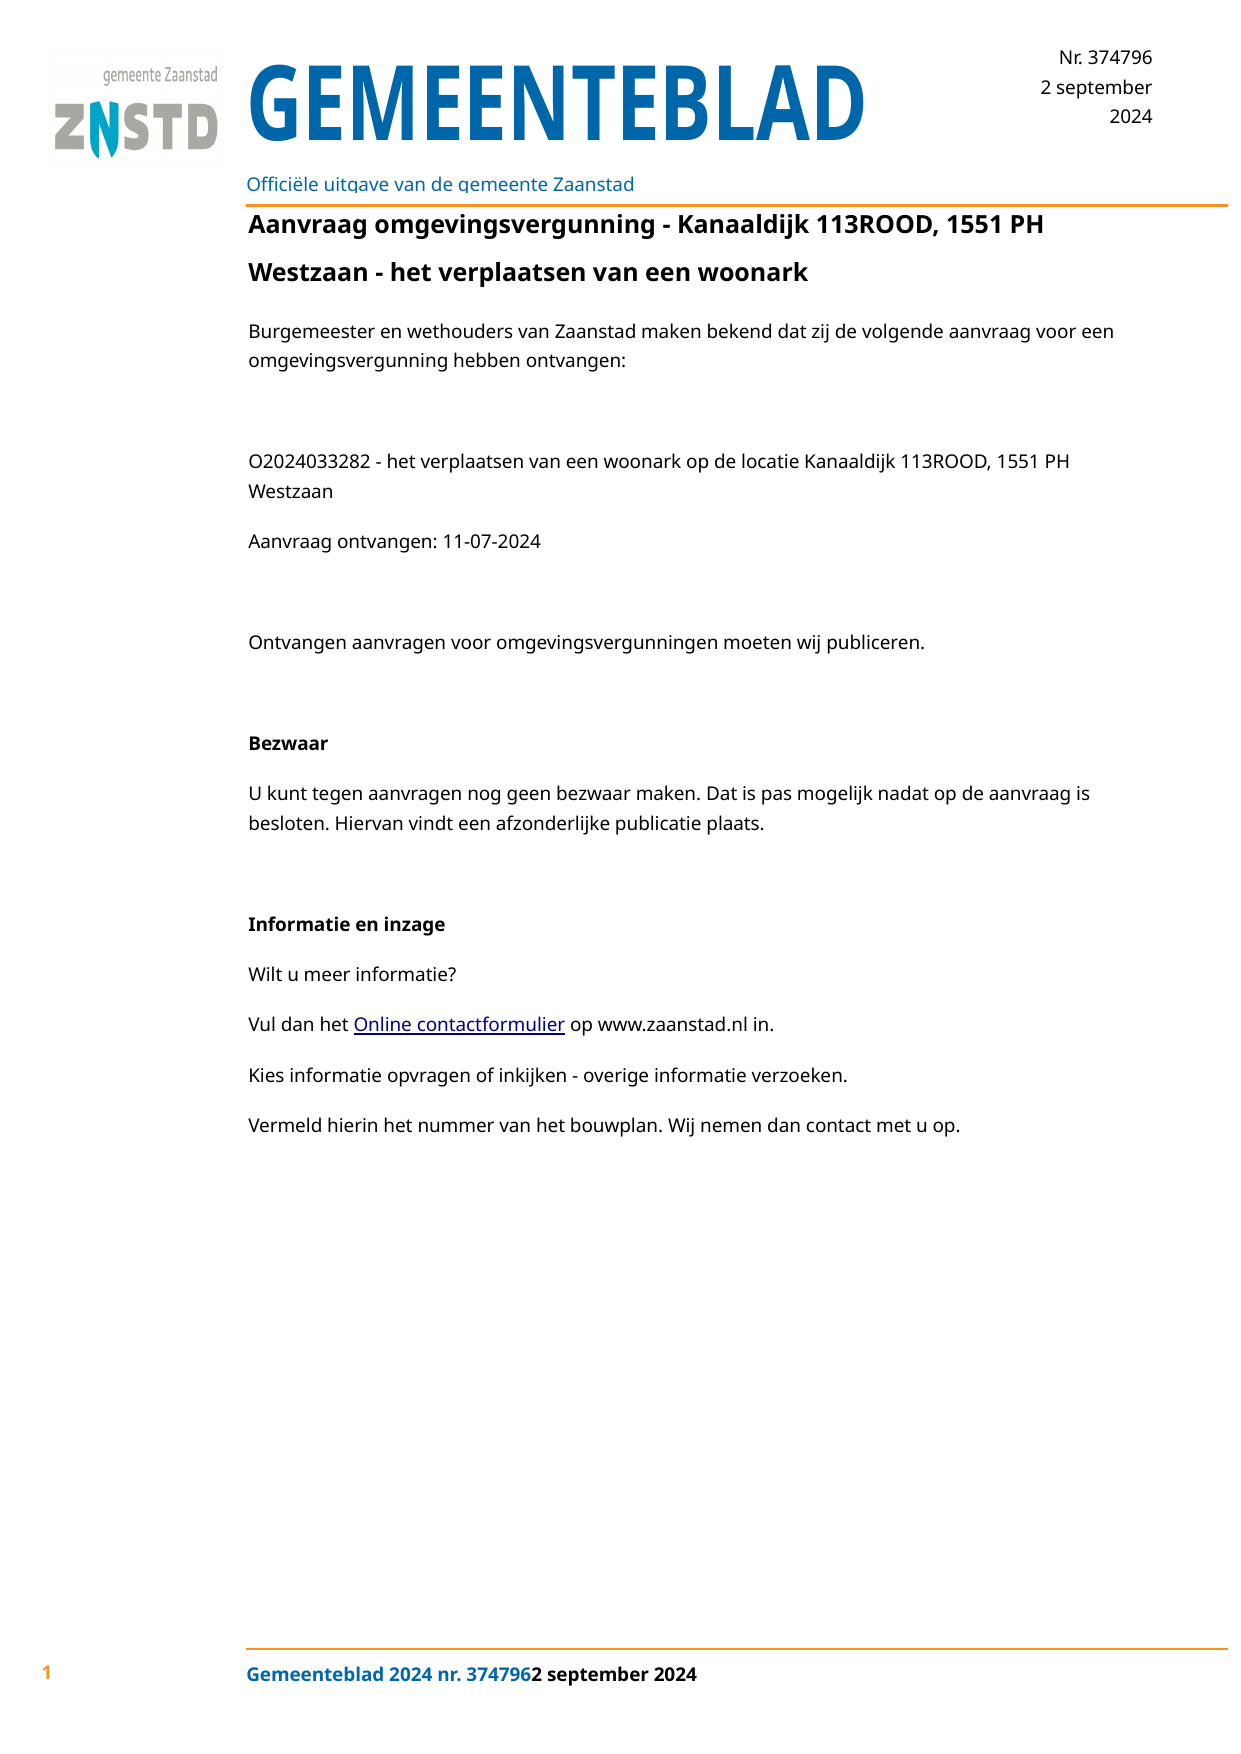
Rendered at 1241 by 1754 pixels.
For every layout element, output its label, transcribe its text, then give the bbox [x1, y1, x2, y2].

text Vermeld hierin het nummer van het bouwplan. Wij nemen dan contact met u op. [248, 1112, 1152, 1138]
text Burgemeester en wethouders van Zaanstad maken bekend dat zij de volgende aanvraag voor een omgevingsvergunning hebben ontvangen: [248, 318, 1152, 373]
text Aanvraag omgevingsvergunning - Kanaaldijk 113ROOD, 1551 PH Westzaan - het verplaatsen van een woonark [248, 207, 1152, 288]
text Ontvangen aanvragen voor omgevingsvergunningen moeten wij publiceren. [248, 629, 1152, 655]
picture [41, 47, 231, 172]
text Informatie en inzage [248, 911, 1152, 937]
text Aanvraag ontvangen: 11-07-2024 [248, 528, 1152, 554]
text Kies informatie opvragen of inkijken - overige informatie verzoeken. [248, 1062, 1152, 1088]
text U kunt tegen aanvragen nog geen bezwaar maken. Dat is pas mogelijk nadat op de aanvraag is besloten. Hiervan vindt een afzonderlijke publicatie plaats. [248, 780, 1152, 836]
text Bezwaar [248, 730, 1152, 756]
text Vul dan het Online contactformulier op www.zaanstad.nl in. [248, 1012, 1152, 1037]
text Wilt u meer informatie? [248, 961, 1152, 987]
text O2024033282 - het verplaatsen van een woonark op de locatie Kanaaldijk 113ROOD, 1551 PH Westzaan [248, 448, 1152, 504]
